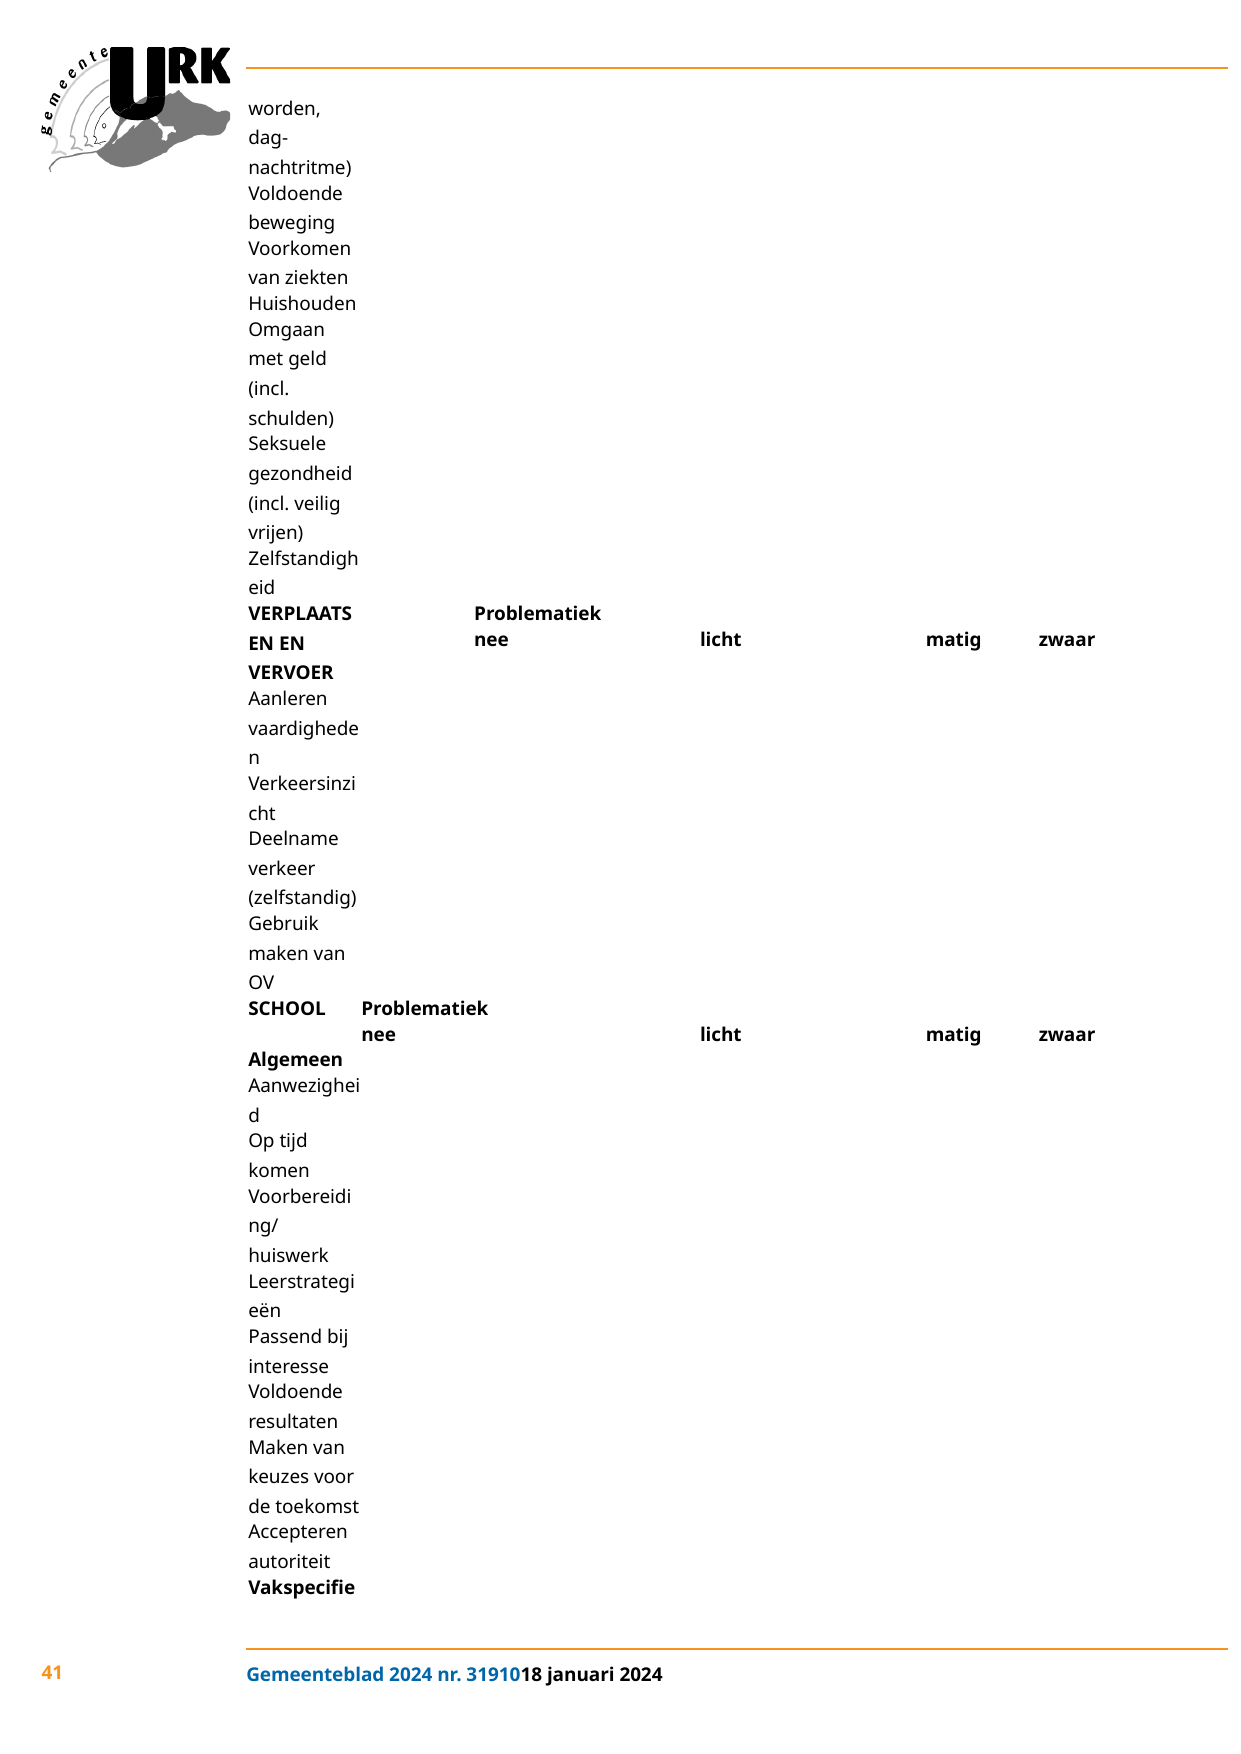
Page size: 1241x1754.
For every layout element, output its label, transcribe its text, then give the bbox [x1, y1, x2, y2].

table_cell [361, 1268, 700, 1323]
table_cell [926, 235, 1038, 290]
table_cell matig [926, 626, 1038, 685]
table_cell [361, 545, 700, 600]
table_cell Maken van keuzes voor de toekomst [248, 1434, 361, 1519]
table_cell [926, 1379, 1038, 1434]
table_cell [813, 825, 926, 910]
table_cell [813, 95, 926, 180]
table_cell [1039, 1047, 1152, 1072]
table_cell Seksuele gezondheid (incl. veilig vrijen) [248, 431, 361, 545]
table_cell [1039, 290, 1152, 316]
table_cell [813, 1434, 926, 1519]
table_cell [700, 180, 813, 235]
table_cell [474, 685, 700, 770]
table_cell [1039, 316, 1152, 431]
table_cell Accepteren autoriteit [248, 1519, 361, 1574]
table_cell [813, 235, 926, 290]
table_cell [926, 685, 1038, 770]
table_cell [926, 1323, 1038, 1378]
table_cell [700, 1047, 813, 1072]
table_cell [813, 1021, 926, 1047]
table_cell [1039, 1434, 1152, 1519]
table_cell [1039, 1574, 1152, 1600]
table_cell [700, 545, 813, 600]
table_cell worden, dag-nachtritme) [248, 95, 361, 180]
table_cell Algemeen [248, 1047, 361, 1072]
table_cell [1039, 825, 1152, 910]
table_cell [474, 770, 700, 825]
table_cell [813, 995, 1038, 1021]
table_cell [813, 431, 926, 545]
table_cell [1039, 1323, 1152, 1378]
table_cell licht [700, 1021, 813, 1047]
table_cell [700, 1434, 813, 1519]
table_cell [1039, 1073, 1152, 1128]
table_cell Gebruik maken van OV [248, 910, 361, 995]
table_cell [361, 1574, 700, 1600]
table_cell [813, 1379, 926, 1434]
table_cell [1039, 1183, 1152, 1268]
table_cell Voldoende beweging [248, 180, 361, 235]
table_cell Voorkomen van ziekten [248, 235, 361, 290]
table_cell [361, 770, 474, 825]
table_cell [813, 1519, 926, 1574]
table_cell [1039, 180, 1152, 235]
table_cell Huishouden [248, 290, 361, 316]
table_cell [361, 910, 474, 995]
table_cell [361, 825, 474, 910]
table_cell Problematiek [474, 600, 813, 626]
table_cell [361, 1323, 700, 1378]
table_cell [926, 95, 1038, 180]
table_cell Op tijd komen [248, 1128, 361, 1183]
table_cell Deelname verkeer (zelfstandig) [248, 825, 361, 910]
table_cell [700, 1128, 813, 1183]
table_cell [813, 1047, 926, 1072]
table_cell [361, 1047, 700, 1072]
table_cell [700, 825, 813, 910]
table_cell [700, 1574, 813, 1600]
table_cell [813, 180, 926, 235]
table_cell [361, 316, 700, 431]
table_cell [1039, 545, 1152, 600]
table_cell [926, 290, 1038, 316]
table_cell [1039, 600, 1152, 626]
table_cell [700, 910, 813, 995]
table_cell [813, 290, 926, 316]
table_cell [926, 825, 1038, 910]
table_cell [361, 1073, 700, 1128]
table_cell [813, 1073, 926, 1128]
table_cell [474, 910, 700, 995]
table_cell [361, 1379, 700, 1434]
table_cell zwaar [1039, 1021, 1152, 1047]
table_cell [361, 1128, 700, 1183]
table_cell [926, 180, 1038, 235]
table_cell Aanwezigheid [248, 1073, 361, 1128]
table_cell Vakspecifie [248, 1574, 361, 1600]
table_cell [700, 235, 813, 290]
table_cell [813, 1268, 926, 1323]
table_cell Voorbereiding/ huiswerk [248, 1183, 361, 1268]
table_cell [700, 1268, 813, 1323]
table_cell nee [474, 626, 700, 685]
table_cell [700, 316, 813, 431]
table_cell [926, 1047, 1038, 1072]
table_cell [926, 431, 1038, 545]
table_cell [813, 626, 926, 685]
table_cell [926, 1519, 1038, 1574]
table_cell [700, 290, 813, 316]
table_cell [926, 1073, 1038, 1128]
table_cell [813, 1128, 926, 1183]
table_cell [361, 290, 700, 316]
table_cell Passend bij interesse [248, 1323, 361, 1378]
table_cell [1039, 995, 1152, 1021]
table_cell [813, 600, 1038, 626]
table_cell nee [361, 1021, 700, 1047]
table_cell [813, 1183, 926, 1268]
table_cell [926, 910, 1038, 995]
table_cell [700, 770, 813, 825]
table_cell [926, 770, 1038, 825]
table_cell [1039, 685, 1152, 770]
table_cell [361, 685, 474, 770]
table_cell [700, 685, 813, 770]
table_cell [1039, 910, 1152, 995]
table_cell [813, 685, 926, 770]
table_cell [813, 770, 926, 825]
table_cell [700, 1183, 813, 1268]
table_cell [700, 1379, 813, 1434]
table_cell [361, 95, 700, 180]
table_cell [926, 1268, 1038, 1323]
table_cell [700, 431, 813, 545]
table_cell [1039, 95, 1152, 180]
table_cell [474, 825, 700, 910]
table_cell [361, 1183, 700, 1268]
table_cell [1039, 1268, 1152, 1323]
table_cell [361, 235, 700, 290]
table_cell Zelfstandigheid [248, 545, 361, 600]
table_cell [700, 95, 813, 180]
table_cell [700, 1073, 813, 1128]
table_cell Voldoende resultaten [248, 1379, 361, 1434]
table_cell [926, 316, 1038, 431]
table_cell [1039, 1379, 1152, 1434]
table_cell [813, 1323, 926, 1378]
table_cell [926, 1128, 1038, 1183]
picture [41, 47, 231, 172]
table_cell [926, 1434, 1038, 1519]
table_cell [361, 1434, 700, 1519]
table_cell [1039, 1519, 1152, 1574]
table_cell [926, 1183, 1038, 1268]
table_cell [361, 600, 474, 685]
table_cell [1039, 235, 1152, 290]
table_cell Verkeersinzicht [248, 770, 361, 825]
table_cell VERPLAATSEN EN VERVOER [248, 600, 361, 685]
table_cell zwaar [1039, 626, 1152, 685]
table_cell [813, 316, 926, 431]
table_cell [1039, 1128, 1152, 1183]
table_cell Leerstrategieën [248, 1268, 361, 1323]
table_cell SCHOOL [248, 995, 361, 1047]
table_cell [361, 1519, 700, 1574]
table_cell Omgaan met geld (incl. schulden) [248, 316, 361, 431]
table_cell [700, 1323, 813, 1378]
table_cell [1039, 431, 1152, 545]
table_cell [926, 1574, 1038, 1600]
table_cell [813, 1574, 926, 1600]
table_cell matig [926, 1021, 1038, 1047]
table_cell licht [700, 626, 813, 685]
table_cell Aanleren vaardigheden [248, 685, 361, 770]
table_cell [813, 910, 926, 995]
table_cell [361, 431, 700, 545]
table_cell [361, 180, 700, 235]
table_cell [926, 545, 1038, 600]
table_cell [813, 545, 926, 600]
table_cell Problematiek [361, 995, 813, 1021]
table_cell [1039, 770, 1152, 825]
table_cell [700, 1519, 813, 1574]
